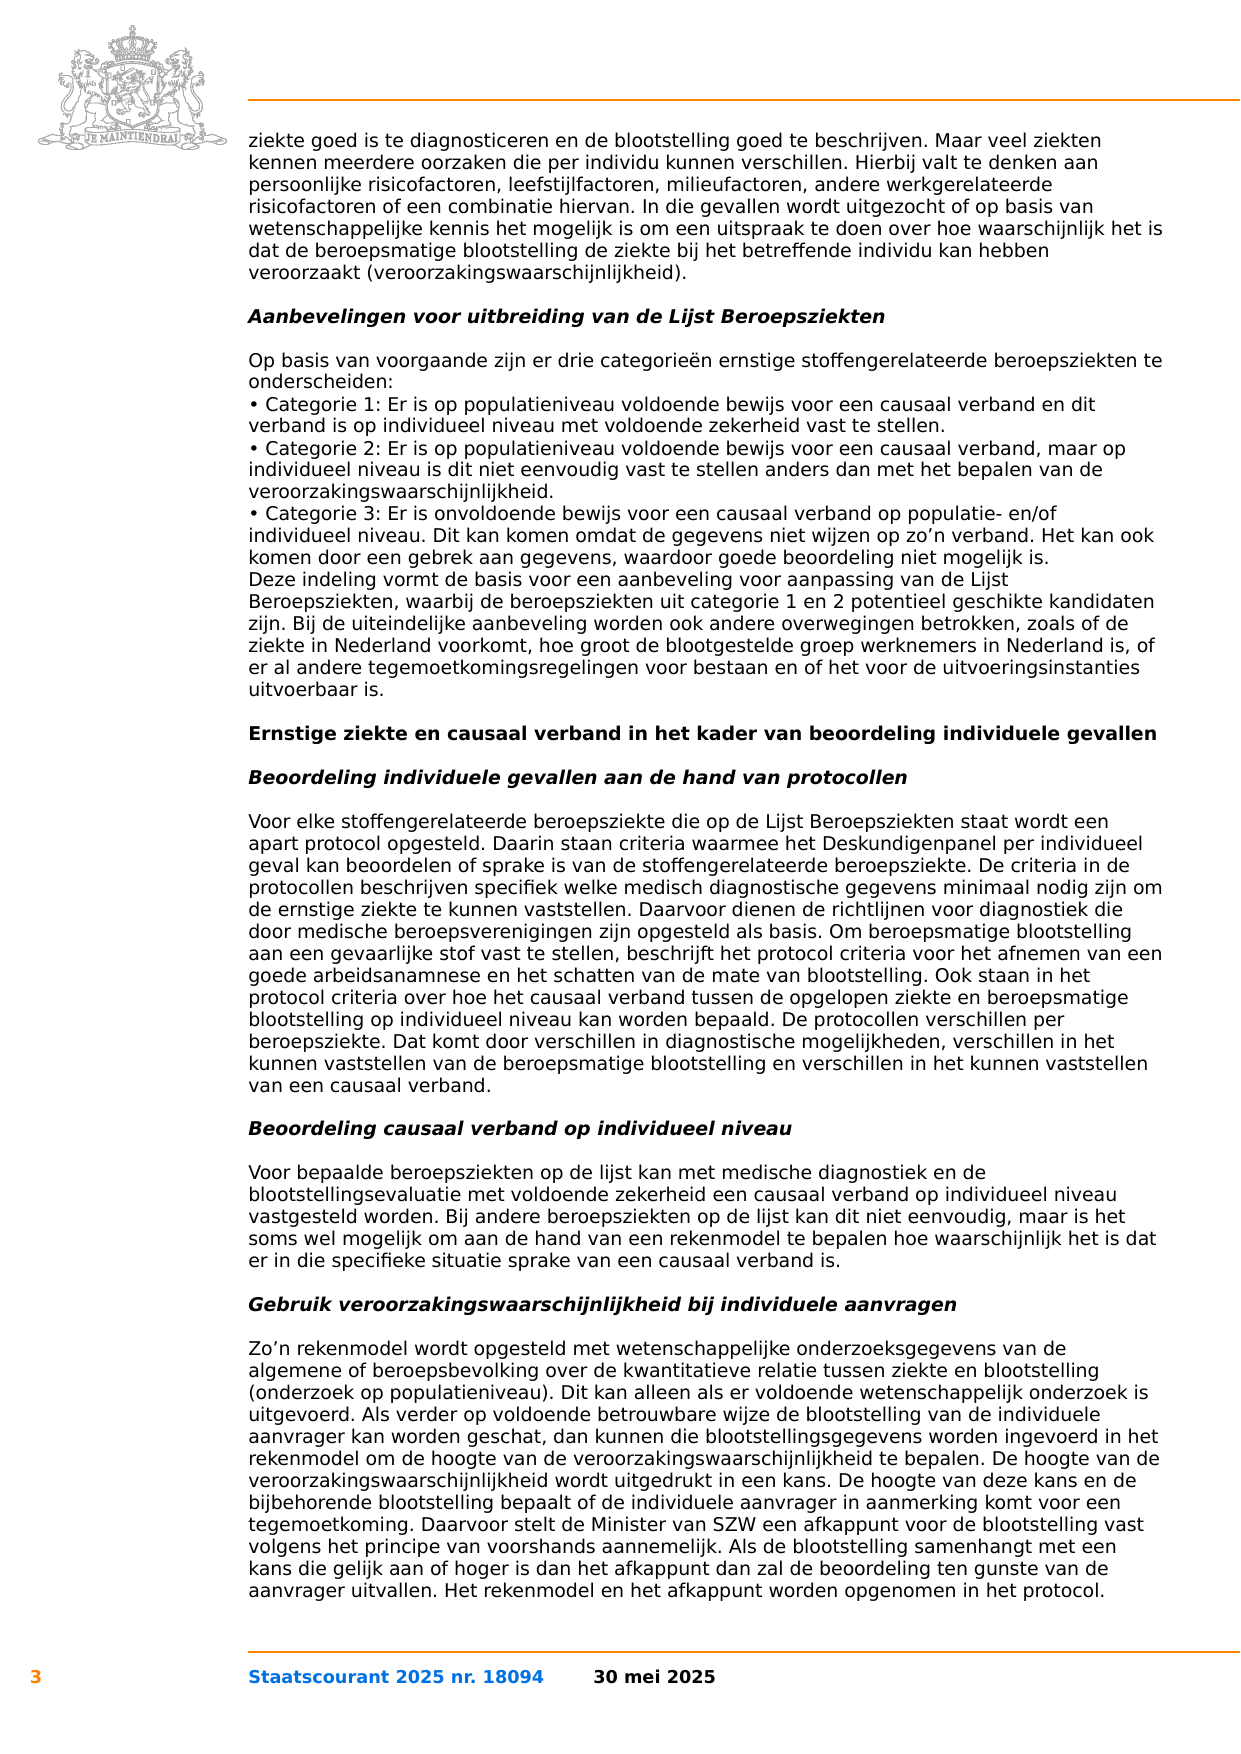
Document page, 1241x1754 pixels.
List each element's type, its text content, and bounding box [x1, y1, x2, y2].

text Op basis van voorgaande zijn er drie categorieën ernstige stoffengerelateerde beroepsziekten te onderscheiden: [248, 349, 1163, 393]
subtitle Gebruik veroorzakingswaarschijnlijkheid bij individuele aanvragen [248, 1294, 1163, 1316]
text • Categorie 3: Er is onvoldoende bewijs voor een causaal verband op populatie- en/of individueel niveau. Dit kan komen omdat de gegevens niet wijzen op zo’n verband. Het kan ook komen door een gebrek aan gegevens, waardoor goede beoordeling niet mogelijk is. [248, 503, 1163, 569]
text ziekte goed is te diagnosticeren en de blootstelling goed te beschrijven. Maar veel ziekten kennen meerdere oorzaken die per individu kunnen verschillen. Hierbij valt te denken aan persoonlijke risicofactoren, leefstijlfactoren, milieufactoren, andere werkgerelateerde risicofactoren of een combinatie hiervan. In die gevallen wordt uitgezocht of op basis van wetenschappelijke kennis het mogelijk is om een uitspraak te doen over hoe waarschijnlijk het is dat de beroepsmatige blootstelling de ziekte bij het betreffende individu kan hebben veroorzaakt (veroorzakingswaarschijnlijkheid). [248, 130, 1163, 284]
text Deze indeling vormt de basis voor een aanbeveling voor aanpassing van de Lijst Beroepsziekten, waarbij de beroepsziekten uit categorie 1 en 2 potentieel geschikte kandidaten zijn. Bij de uiteindelijke aanbeveling worden ook andere overwegingen betrokken, zoals of de ziekte in Nederland voorkomt, hoe groot de blootgestelde groep werknemers in Nederland is, of er al andere tegemoetkomingsregelingen voor bestaan en of het voor de uitvoeringsinstanties uitvoerbaar is. [248, 569, 1163, 701]
picture [38, 25, 227, 150]
subtitle Ernstige ziekte en causaal verband in het kader van beoordeling individuele gevallen [248, 723, 1163, 745]
text • Categorie 1: Er is op populatieniveau voldoende bewijs voor een causaal verband en dit verband is op individueel niveau met voldoende zekerheid vast te stellen. [248, 393, 1163, 437]
text • Categorie 2: Er is op populatieniveau voldoende bewijs voor een causaal verband, maar op individueel niveau is dit niet eenvoudig vast te stellen anders dan met het bepalen van de veroorzakingswaarschijnlijkheid. [248, 437, 1163, 503]
subtitle Beoordeling causaal verband op individueel niveau [248, 1118, 1163, 1140]
text Zo’n rekenmodel wordt opgesteld met wetenschappelijke onderzoeksgegevens van de algemene of beroepsbevolking over de kwantitatieve relatie tussen ziekte en blootstelling (onderzoek op populatieniveau). Dit kan alleen als er voldoende wetenschappelijk onderzoek is uitgevoerd. Als verder op voldoende betrouwbare wijze de blootstelling van de individuele aanvrager kan worden geschat, dan kunnen die blootstellingsgegevens worden ingevoerd in het rekenmodel om de hoogte van de veroorzakingswaarschijnlijkheid te bepalen. De hoogte van de veroorzakingswaarschijnlijkheid wordt uitgedrukt in een kans. De hoogte van deze kans en de bijbehorende blootstelling bepaalt of de individuele aanvrager in aanmerking komt voor een tegemoetkoming. Daarvoor stelt de Minister van SZW een afkappunt voor de blootstelling vast volgens het principe van voorshands aannemelijk. Als de blootstelling samenhangt met een kans die gelijk aan of hoger is dan het afkappunt dan zal de beoordeling ten gunste van de aanvrager uitvallen. Het rekenmodel en het afkappunt worden opgenomen in het protocol. [248, 1338, 1163, 1602]
text Voor bepaalde beroepsziekten op de lijst kan met medische diagnostiek en de blootstellingsevaluatie met voldoende zekerheid een causaal verband op individueel niveau vastgesteld worden. Bij andere beroepsziekten op de lijst kan dit niet eenvoudig, maar is het soms wel mogelijk om aan de hand van een rekenmodel te bepalen hoe waarschijnlijk het is dat er in die specifieke situatie sprake van een causaal verband is. [248, 1162, 1163, 1272]
subtitle Aanbevelingen voor uitbreiding van de Lijst Beroepsziekten [248, 306, 1163, 328]
subtitle Beoordeling individuele gevallen aan de hand van protocollen [248, 767, 1163, 789]
text Voor elke stoffengerelateerde beroepsziekte die op de Lijst Beroepsziekten staat wordt een apart protocol opgesteld. Daarin staan criteria waarmee het Deskundigenpanel per individueel geval kan beoordelen of sprake is van de stoffengerelateerde beroepsziekte. De criteria in de protocollen beschrijven specifiek welke medisch diagnostische gegevens minimaal nodig zijn om de ernstige ziekte te kunnen vaststellen. Daarvoor dienen de richtlijnen voor diagnostiek die door medische beroepsverenigingen zijn opgesteld als basis. Om beroepsmatige blootstelling aan een gevaarlijke stof vast te stellen, beschrijft het protocol criteria voor het afnemen van een goede arbeidsanamnese en het schatten van de mate van blootstelling. Ook staan in het protocol criteria over hoe het causaal verband tussen de opgelopen ziekte en beroepsmatige blootstelling op individueel niveau kan worden bepaald. De protocollen verschillen per beroepsziekte. Dat komt door verschillen in diagnostische mogelijkheden, verschillen in het kunnen vaststellen van de beroepsmatige blootstelling en verschillen in het kunnen vaststellen van een causaal verband. [248, 811, 1163, 1096]
